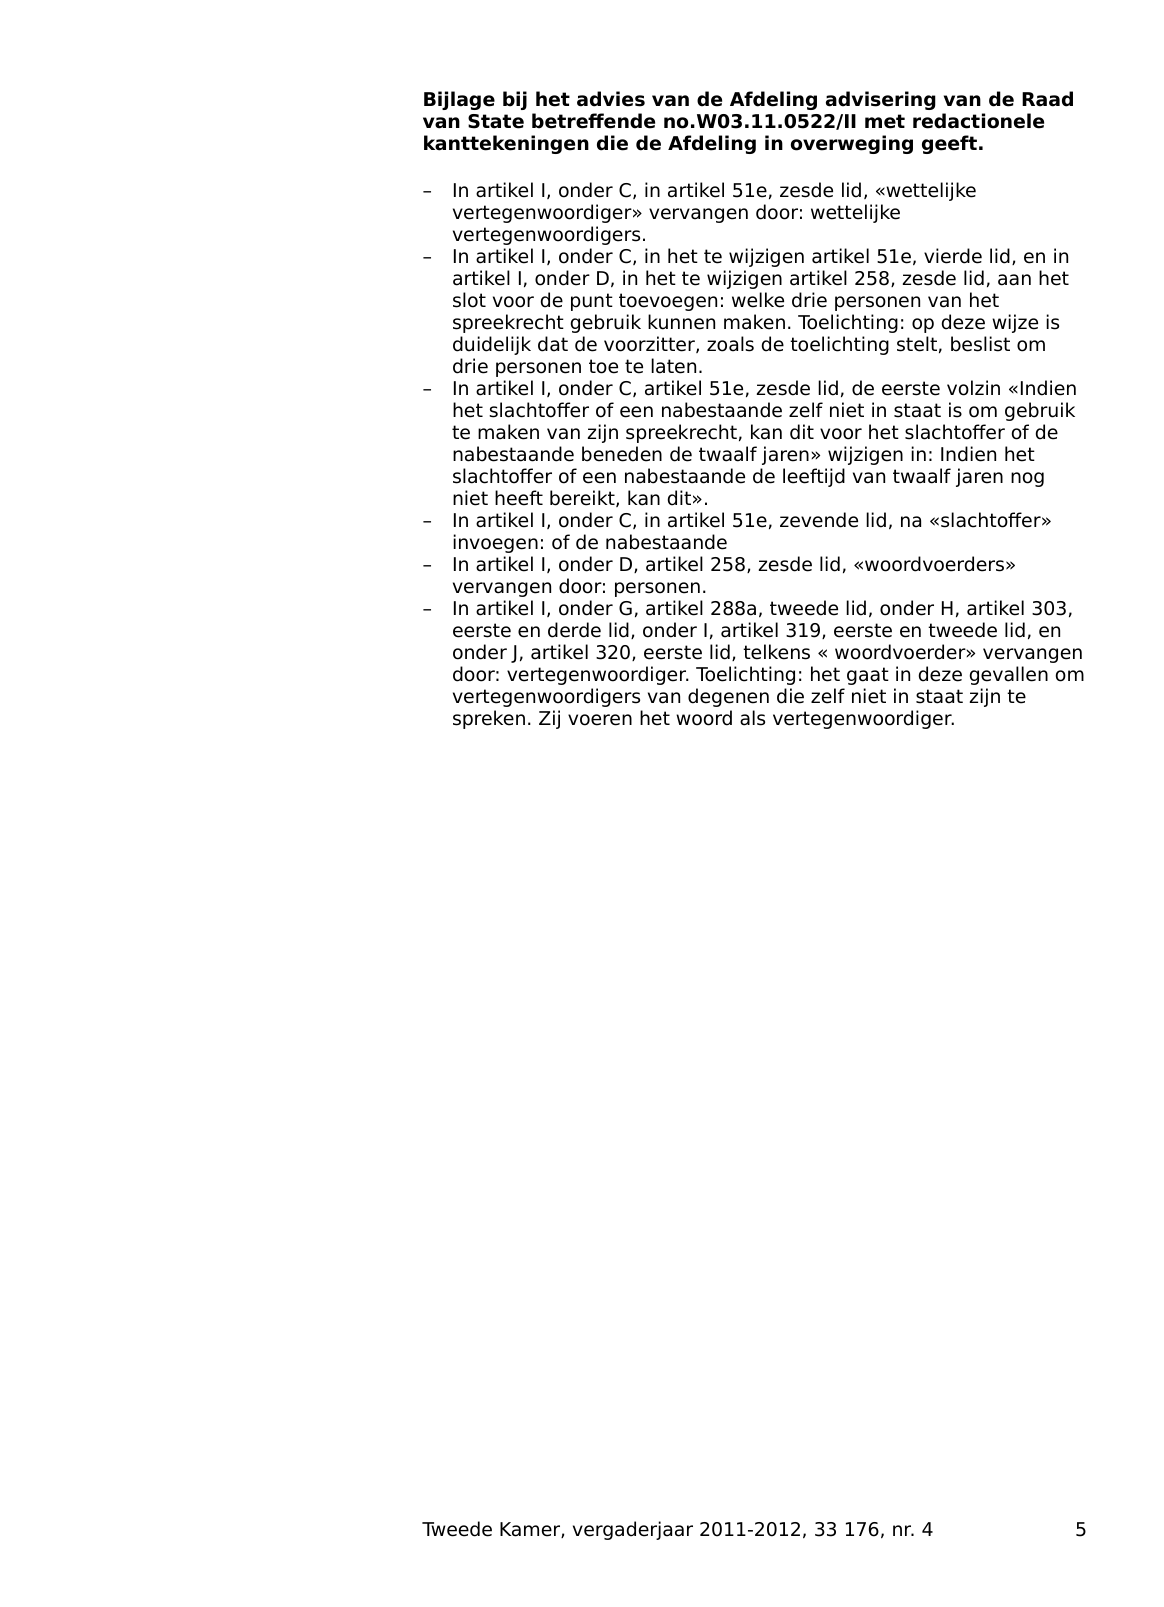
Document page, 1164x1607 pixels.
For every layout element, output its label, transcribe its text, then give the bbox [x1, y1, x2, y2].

text – In artikel I, onder C, in artikel 51e, zevende lid, na «slachtoffer» invoegen: of de nabestaande [422, 510, 1087, 554]
subtitle Bijlage bij het advies van de Afdeling advisering van de Raad van State betreffende no.W03.11.0522/II met redactionele kanttekeningen die de Afdeling in overweging geeft. [77, 89, 1087, 155]
text – In artikel I, onder C, in artikel 51e, zesde lid, «wettelijke vertegenwoordiger» vervangen door: wettelijke vertegenwoordigers. [422, 180, 1087, 246]
text – In artikel I, onder D, artikel 258, zesde lid, «woordvoerders» vervangen door: personen. [422, 554, 1087, 598]
text – In artikel I, onder C, in het te wijzigen artikel 51e, vierde lid, en in artikel I, onder D, in het te wijzigen artikel 258, zesde lid, aan het slot voor de punt toevoegen: welke drie personen van het spreekrecht gebruik kunnen maken. Toelichting: op deze wijze is duidelijk dat de voorzitter, zoals de toelichting stelt, beslist om drie personen toe te laten. [422, 246, 1087, 378]
text – In artikel I, onder G, artikel 288a, tweede lid, onder H, artikel 303, eerste en derde lid, onder I, artikel 319, eerste en tweede lid, en onder J, artikel 320, eerste lid, telkens « woordvoerder» vervangen door: vertegenwoordiger. Toelichting: het gaat in deze gevallen om vertegenwoordigers van degenen die zelf niet in staat zijn te spreken. Zij voeren het woord als vertegenwoordiger. [422, 598, 1087, 729]
text – In artikel I, onder C, artikel 51e, zesde lid, de eerste volzin «Indien het slachtoffer of een nabestaande zelf niet in staat is om gebruik te maken van zijn spreekrecht, kan dit voor het slachtoffer of de nabestaande beneden de twaalf jaren» wijzigen in: Indien het slachtoffer of een nabestaande de leeftijd van twaalf jaren nog niet heeft bereikt, kan dit». [422, 378, 1087, 510]
